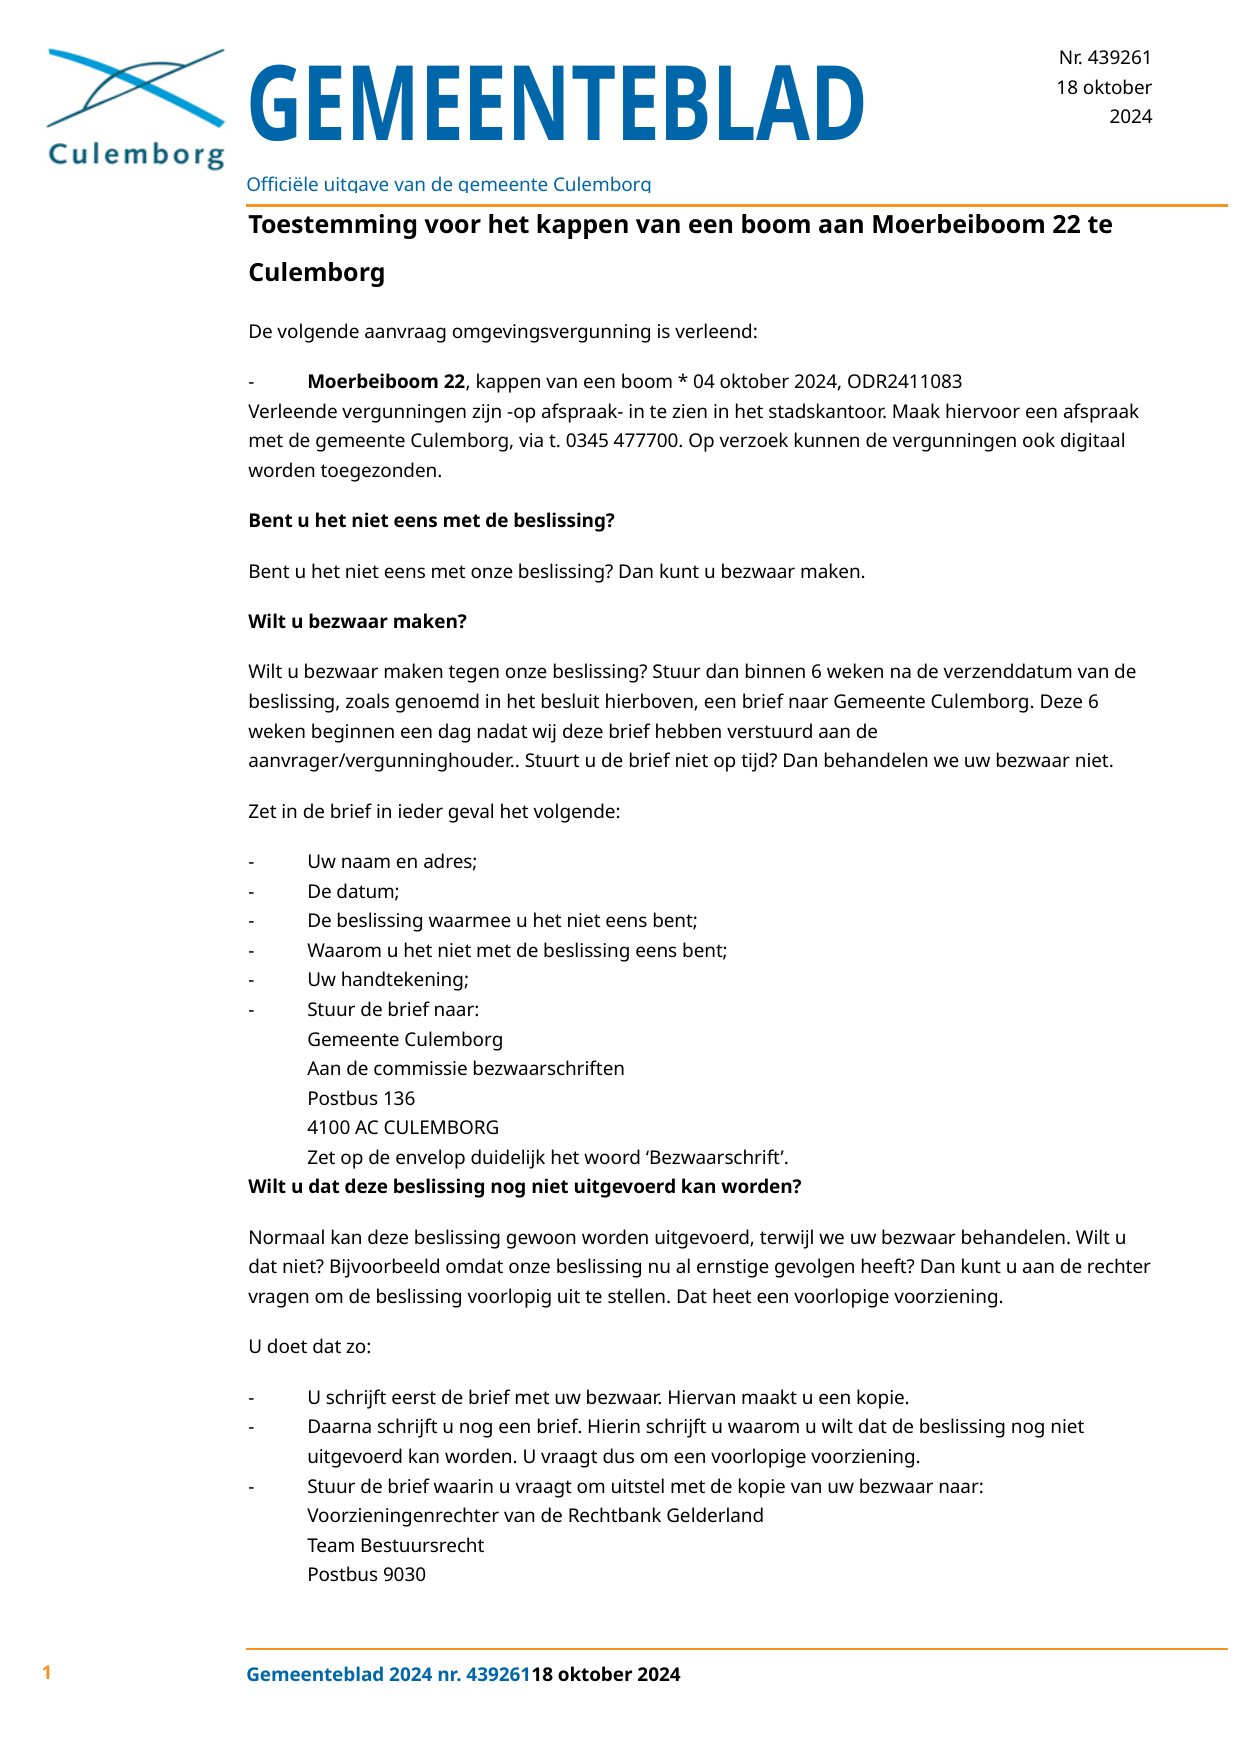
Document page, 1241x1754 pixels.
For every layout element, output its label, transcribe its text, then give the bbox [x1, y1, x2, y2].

list Uw naam en adres; [248, 848, 1152, 874]
text Wilt u dat deze beslissing nog niet uitgevoerd kan worden? [248, 1174, 1152, 1199]
list De datum; [248, 878, 1152, 904]
text Normaal kan deze beslissing gewoon worden uitgevoerd, terwijl we uw bezwaar behandelen. Wilt u dat niet? Bijvoorbeeld omdat onze beslissing nu al ernstige gevolgen heeft? Dan kunt u aan de rechter vragen om de beslissing voorlopig uit te stellen. Dat heet een voorlopige voorziening. [248, 1224, 1152, 1309]
list 4100 AC CULEMBORG [248, 1114, 1152, 1140]
list Voorzieningenrechter van de Rechtbank Gelderland [248, 1502, 1152, 1528]
list Stuur de brief naar: [248, 996, 1152, 1022]
list Moerbeiboom 22, kappen van een boom * 04 oktober 2024, ODR2411083 [248, 368, 1152, 394]
text De volgende aanvraag omgevingsvergunning is verleend: [248, 318, 1152, 344]
list Postbus 136 [248, 1085, 1152, 1111]
text Zet in de brief in ieder geval het volgende: [248, 798, 1152, 824]
picture [41, 47, 231, 172]
list Daarna schrijft u nog een brief. Hierin schrijft u waarom u wilt dat de beslissing nog niet uitgevoerd kan worden. U vraagt dus om een voorlopige voorziening. [248, 1414, 1152, 1469]
list Team Bestuursrecht [248, 1532, 1152, 1558]
list U schrijft eerst de brief met uw bezwaar. Hiervan maakt u een kopie. [248, 1384, 1152, 1410]
text Bent u het niet eens met onze beslissing? Dan kunt u bezwaar maken. [248, 558, 1152, 584]
text Bent u het niet eens met de beslissing? [248, 507, 1152, 533]
list Stuur de brief waarin u vraagt om uitstel met de kopie van uw bezwaar naar: [248, 1473, 1152, 1499]
text Toestemming voor het kappen van een boom aan Moerbeiboom 22 te Culemborg [248, 207, 1152, 288]
list Gemeente Culemborg [248, 1026, 1152, 1052]
list Zet op de envelop duidelijk het woord ‘Bezwaarschrift’. [248, 1144, 1152, 1170]
list Uw handtekening; [248, 967, 1152, 992]
list Postbus 9030 [248, 1562, 1152, 1587]
text Verleende vergunningen zijn -op afspraak- in te zien in het stadskantoor. Maak hiervoor een afspraak met de gemeente Culemborg, via t. 0345 477700. Op verzoek kunnen de vergunningen ook digitaal worden toegezonden. [248, 398, 1152, 483]
list Waarom u het niet met de beslissing eens bent; [248, 937, 1152, 963]
text U doet dat zo: [248, 1334, 1152, 1359]
list De beslissing waarmee u het niet eens bent; [248, 907, 1152, 933]
text Wilt u bezwaar maken? [248, 608, 1152, 634]
text Wilt u bezwaar maken tegen onze beslissing? Stuur dan binnen 6 weken na de verzenddatum van de beslissing, zoals genoemd in het besluit hierboven, een brief naar Gemeente Culemborg. Deze 6 weken beginnen een dag nadat wij deze brief hebben verstuurd aan de aanvrager/vergunninghouder.. Stuurt u de brief niet op tijd? Dan behandelen we uw bezwaar niet. [248, 659, 1152, 773]
list Aan de commissie bezwaarschriften [248, 1055, 1152, 1081]
